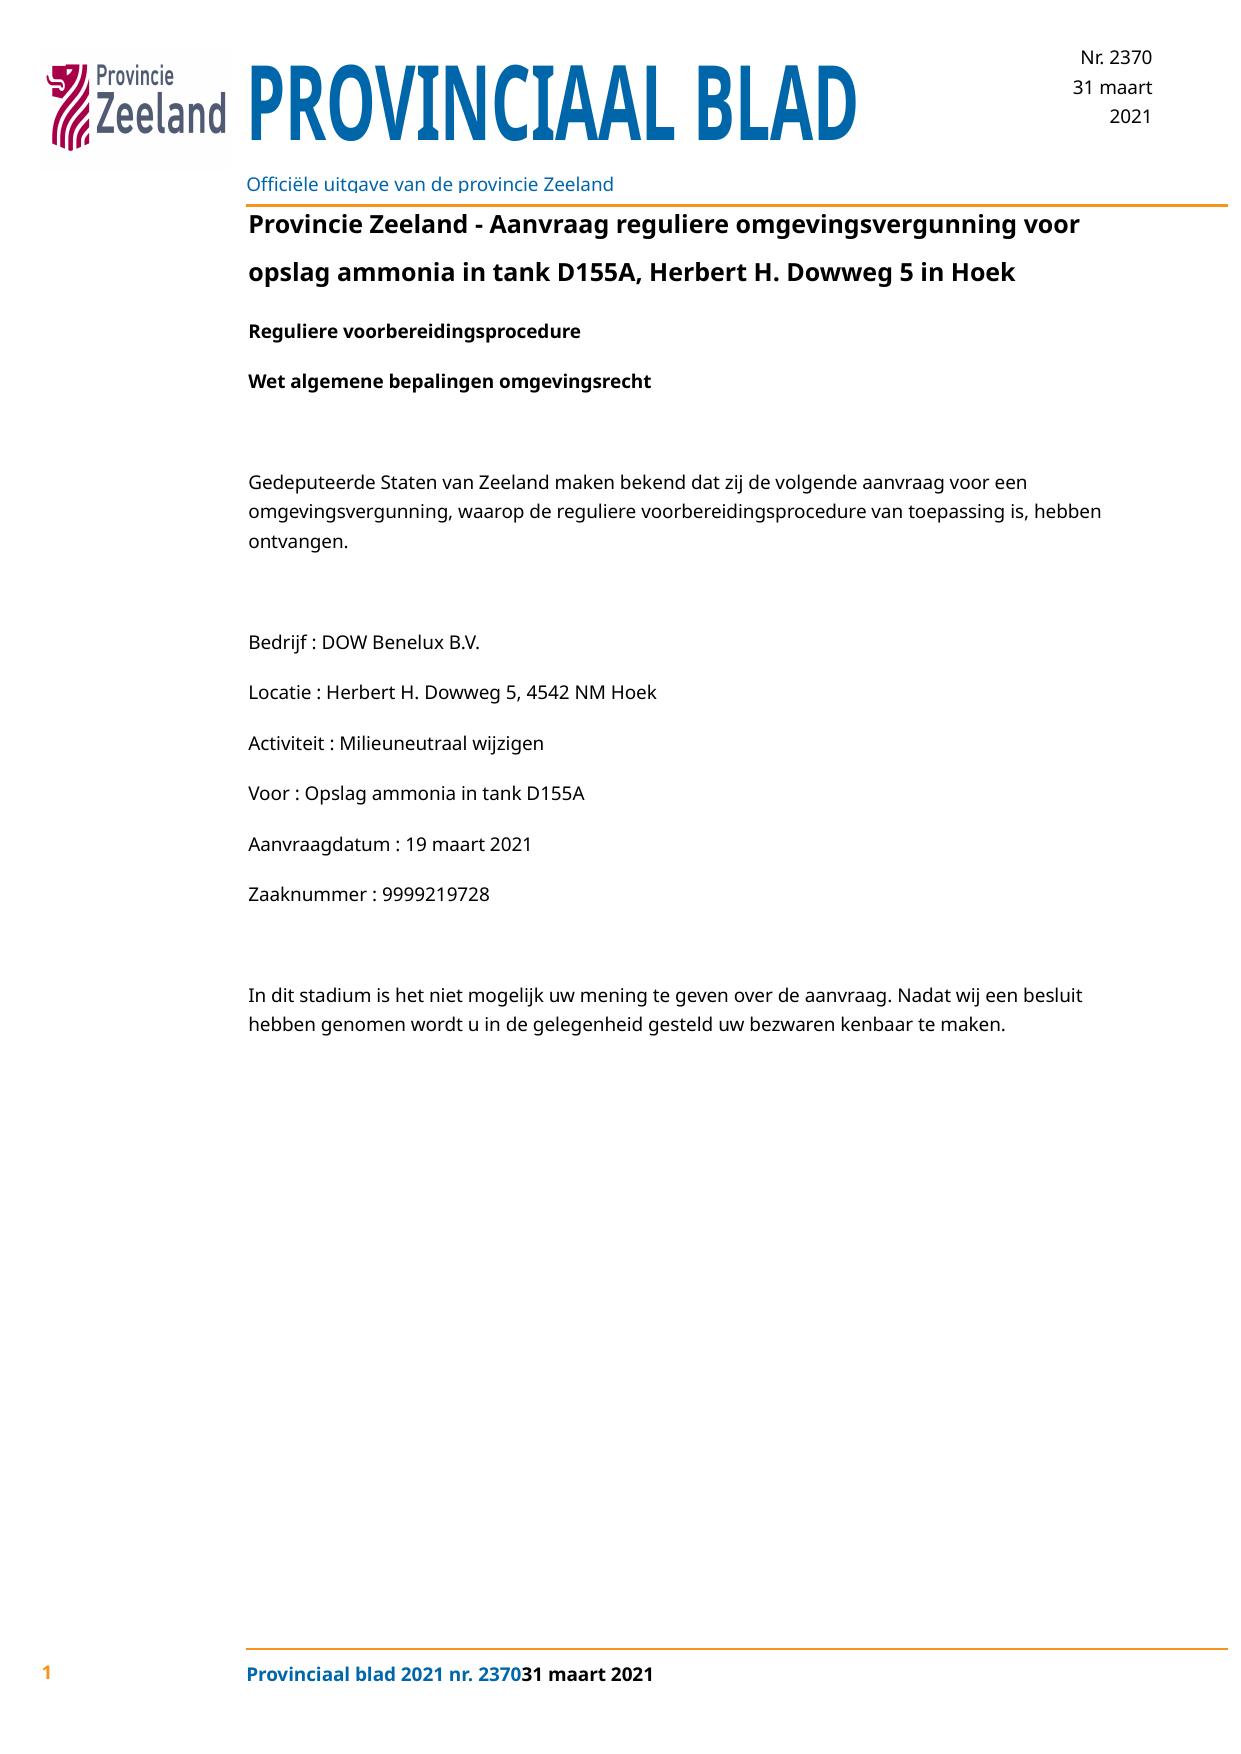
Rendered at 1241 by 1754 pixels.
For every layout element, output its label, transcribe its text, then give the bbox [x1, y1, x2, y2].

text Reguliere voorbereidingsprocedure [248, 318, 1152, 344]
text Activiteit : Milieuneutraal wijzigen [248, 730, 1152, 756]
text In dit stadium is het niet mogelijk uw mening te geven over de aanvraag. Nadat wij een besluit hebben genomen wordt u in de gelegenheid gesteld uw bezwaren kenbaar te maken. [248, 982, 1152, 1037]
text Wet algemene bepalingen omgevingsrecht [248, 368, 1152, 394]
text Gedeputeerde Staten van Zeeland maken bekend dat zij de volgende aanvraag voor een omgevingsvergunning, waarop de reguliere voorbereidingsprocedure van toepassing is, hebben ontvangen. [248, 469, 1152, 554]
picture [41, 47, 231, 172]
text Bedrijf : DOW Benelux B.V. [248, 629, 1152, 655]
text Aanvraagdatum : 19 maart 2021 [248, 831, 1152, 857]
text Zaaknummer : 9999219728 [248, 881, 1152, 907]
text Provincie Zeeland - Aanvraag reguliere omgevingsvergunning voor opslag ammonia in tank D155A, Herbert H. Dowweg 5 in Hoek [248, 207, 1152, 288]
text Voor : Opslag ammonia in tank D155A [248, 780, 1152, 806]
text Locatie : Herbert H. Dowweg 5, 4542 NM Hoek [248, 679, 1152, 705]
